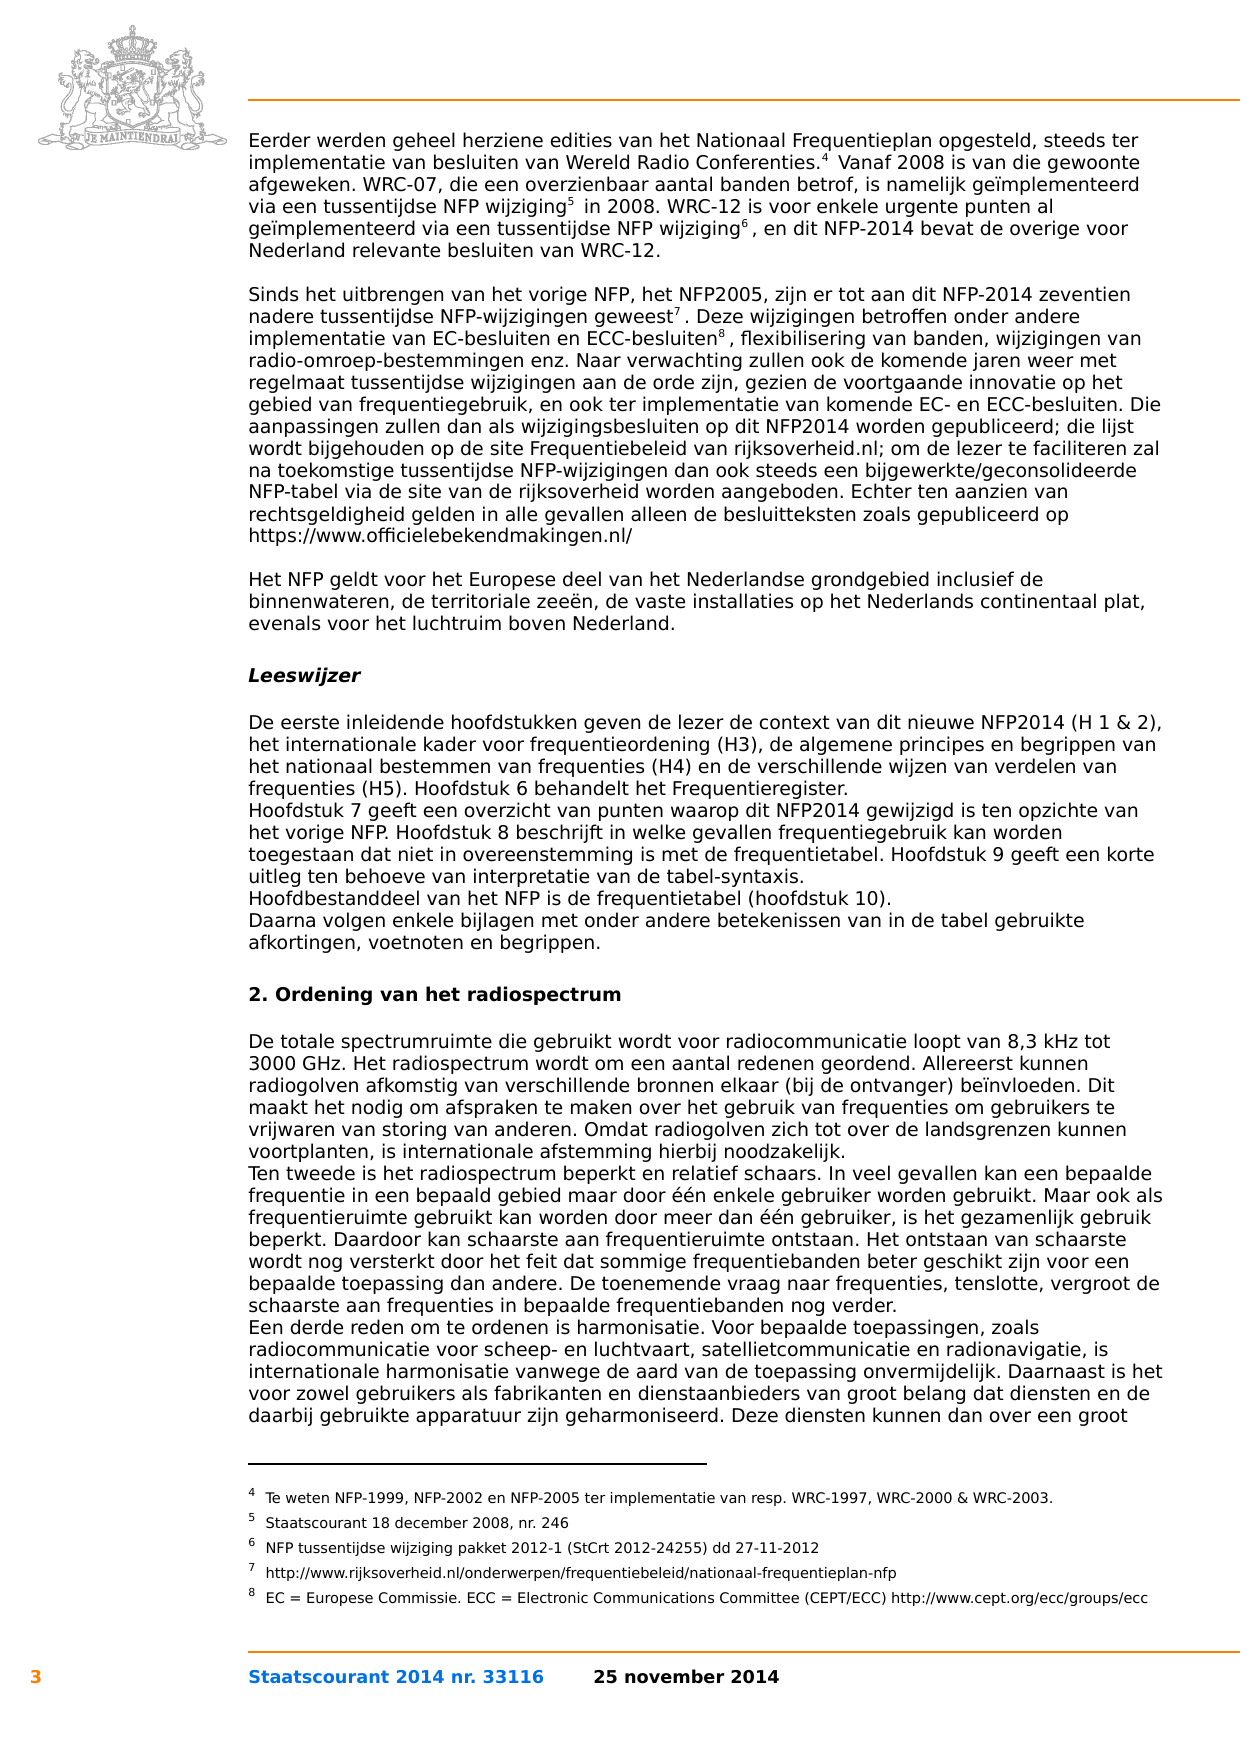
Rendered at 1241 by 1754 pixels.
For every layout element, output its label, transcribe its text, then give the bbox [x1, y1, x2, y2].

picture [38, 25, 227, 150]
text Daarna volgen enkele bijlagen met onder andere betekenissen van in de tabel gebruikte afkortingen, voetnoten en begrippen. [248, 910, 1163, 954]
text Hoofdstuk 7 geeft een overzicht van punten waarop dit NFP2014 gewijzigd is ten opzichte van het vorige NFP. Hoofdstuk 8 beschrijft in welke gevallen frequentiegebruik kan worden toegestaan dat niet in overeenstemming is met de frequentietabel. Hoofdstuk 9 geeft een korte uitleg ten behoeve van interpretatie van de tabel-syntaxis. [248, 800, 1163, 888]
text Hoofdbestanddeel van het NFP is de frequentietabel (hoofdstuk 10). [248, 888, 1163, 910]
text Staatscourant 18 december 2008, nr. 246 [248, 1511, 1163, 1533]
text EC = Europese Commissie. ECC = Electronic Communications Committee (CEPT/ECC) http://www.cept.org/ecc/groups/ecc [248, 1586, 1163, 1608]
text De eerste inleidende hoofdstukken geven de lezer de context van dit nieuwe NFP2014 (H 1 & 2), het internationale kader voor frequentieordening (H3), de algemene principes en begrippen van het nationaal bestemmen van frequenties (H4) en de verschillende wijzen van verdelen van frequenties (H5). Hoofdstuk 6 behandelt het Frequentieregister. [248, 712, 1163, 800]
text Ten tweede is het radiospectrum beperkt en relatief schaars. In veel gevallen kan een bepaalde frequentie in een bepaald gebied maar door één enkele gebruiker worden gebruikt. Maar ook als frequentieruimte gebruikt kan worden door meer dan één gebruiker, is het gezamenlijk gebruik beperkt. Daardoor kan schaarste aan frequentieruimte ontstaan. Het ontstaan van schaarste wordt nog versterkt door het feit dat sommige frequentiebanden beter geschikt zijn voor een bepaalde toepassing dan andere. De toenemende vraag naar frequenties, tenslotte, vergroot de schaarste aan frequenties in bepaalde frequentiebanden nog verder. [248, 1163, 1163, 1317]
text Te weten NFP-1999, NFP-2002 en NFP-2005 ter implementatie van resp. WRC-1997, WRC-2000 & WRC-2003. [248, 1486, 1163, 1508]
subtitle Leeswijzer [248, 665, 1163, 687]
text Eerder werden geheel herziene edities van het Nationaal Frequentieplan opgesteld, steeds ter implementatie van besluiten van Wereld Radio Conferenties. Vanaf 2008 is van die gewoonte afgeweken. WRC-07, die een overzienbaar aantal banden betrof, is namelijk geïmplementeerd via een tussentijdse NFP wijziging in 2008. WRC-12 is voor enkele urgente punten al geïmplementeerd via een tussentijdse NFP wijziging, en dit NFP-2014 bevat de overige voor Nederland relevante besluiten van WRC-12. [248, 130, 1163, 262]
text Sinds het uitbrengen van het vorige NFP, het NFP2005, zijn er tot aan dit NFP-2014 zeventien nadere tussentijdse NFP-wijzigingen geweest. Deze wijzigingen betroffen onder andere implementatie van EC-besluiten en ECC-besluiten, flexibilisering van banden, wijzigingen van radio-omroep-bestemmingen enz. Naar verwachting zullen ook de komende jaren weer met regelmaat tussentijdse wijzigingen aan de orde zijn, gezien de voortgaande innovatie op het gebied van frequentiegebruik, en ook ter implementatie van komende EC- en ECC-besluiten. Die aanpassingen zullen dan als wijzigingsbesluiten op dit NFP2014 worden gepubliceerd; die lijst wordt bijgehouden op de site Frequentiebeleid van rijksoverheid.nl; om de lezer te faciliteren zal na toekomstige tussentijdse NFP-wijzigingen dan ook steeds een bijgewerkte/geconsolideerde NFP-tabel via de site van de rijksoverheid worden aangeboden. Echter ten aanzien van rechtsgeldigheid gelden in alle gevallen alleen de besluitteksten zoals gepubliceerd op https://www.officielebekendmakingen.nl/ [248, 284, 1163, 547]
subtitle 2. Ordening van het radiospectrum [248, 984, 1163, 1006]
text http://www.rijksoverheid.nl/onderwerpen/frequentiebeleid/nationaal-frequentieplan-nfp [248, 1561, 1163, 1583]
text De totale spectrumruimte die gebruikt wordt voor radiocommunicatie loopt van 8,3 kHz tot 3000 GHz. Het radiospectrum wordt om een aantal redenen geordend. Allereerst kunnen radiogolven afkomstig van verschillende bronnen elkaar (bij de ontvanger) beïnvloeden. Dit maakt het nodig om afspraken te maken over het gebruik van frequenties om gebruikers te vrijwaren van storing van anderen. Omdat radiogolven zich tot over de landsgrenzen kunnen voortplanten, is internationale afstemming hierbij noodzakelijk. [248, 1031, 1163, 1163]
text NFP tussentijdse wijziging pakket 2012-1 (StCrt 2012-24255) dd 27-11-2012 [248, 1536, 1163, 1558]
text Een derde reden om te ordenen is harmonisatie. Voor bepaalde toepassingen, zoals radiocommunicatie voor scheep- en luchtvaart, satellietcommunicatie en radionavigatie, is internationale harmonisatie vanwege de aard van de toepassing onvermijdelijk. Daarnaast is het voor zowel gebruikers als fabrikanten en dienstaanbieders van groot belang dat diensten en de daarbij gebruikte apparatuur zijn geharmoniseerd. Deze diensten kunnen dan over een groot [248, 1317, 1163, 1427]
text Het NFP geldt voor het Europese deel van het Nederlandse grondgebied inclusief de binnenwateren, de territoriale zeeën, de vaste installaties op het Nederlands continentaal plat, evenals voor het luchtruim boven Nederland. [248, 569, 1163, 635]
